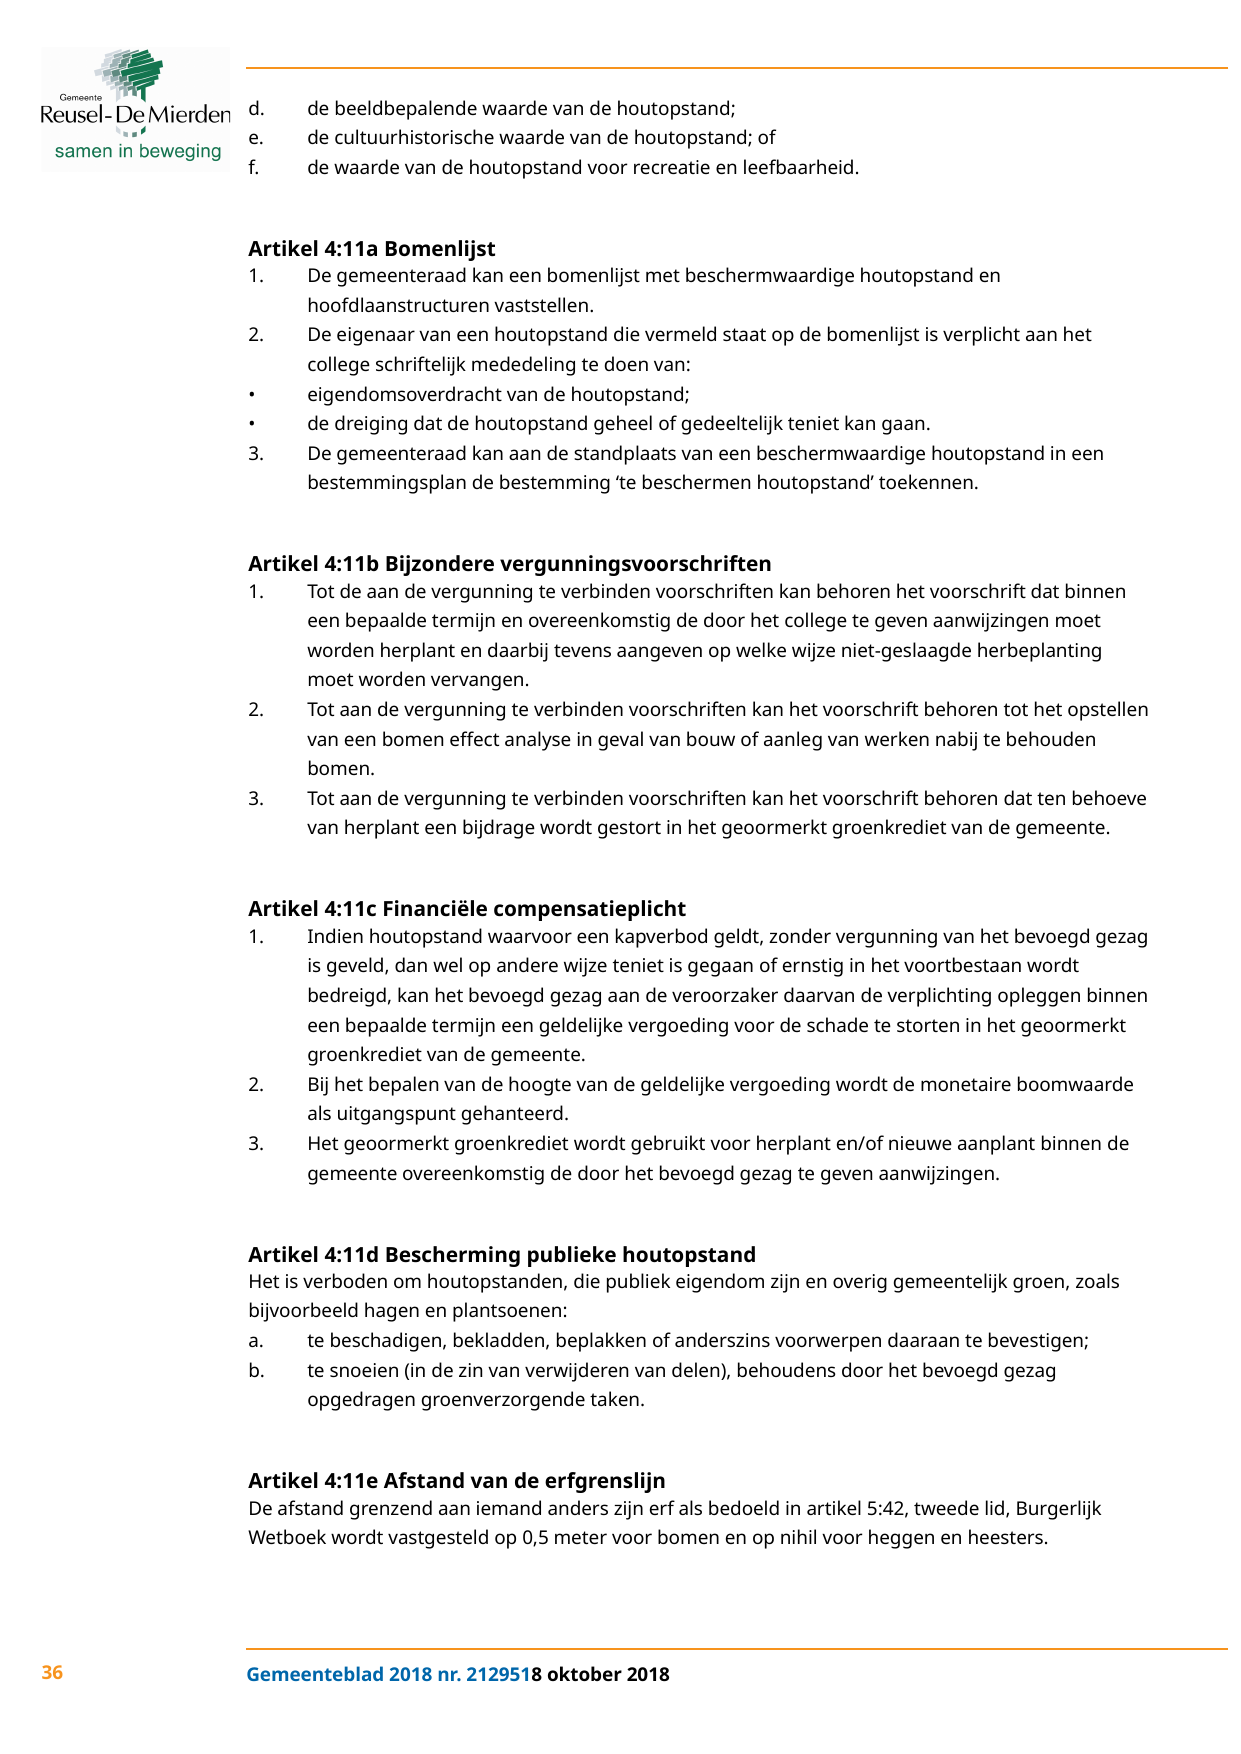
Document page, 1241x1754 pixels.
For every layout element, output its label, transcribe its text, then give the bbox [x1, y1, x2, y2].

text Artikel 4:11b Bijzondere vergunningsvoorschriften [248, 549, 1152, 578]
list Tot aan de vergunning te verbinden voorschriften kan het voorschrift behoren dat ten behoeve van herplant een bijdrage wordt gestort in het geoormerkt groenkrediet van de gemeente. [248, 785, 1152, 840]
text Artikel 4:11e Afstand van de erfgrenslijn [248, 1466, 1152, 1495]
list Tot de aan de vergunning te verbinden voorschriften kan behoren het voorschrift dat binnen een bepaalde termijn en overeenkomstig de door het college te geven aanwijzingen moet worden herplant en daarbij tevens aangeven op welke wijze niet-geslaagde herbeplanting moet worden vervangen. [248, 578, 1152, 692]
list De eigenaar van een houtopstand die vermeld staat op de bomenlijst is verplicht aan het college schriftelijk mededeling te doen van: [248, 322, 1152, 377]
list de beeldbepalende waarde van de houtopstand; [248, 95, 1152, 121]
list De gemeenteraad kan aan de standplaats van een beschermwaardige houtopstand in een bestemmingsplan de bestemming ‘te beschermen houtopstand’ toekennen. [248, 440, 1152, 495]
text Artikel 4:11a Bomenlijst [248, 234, 1152, 262]
picture [41, 47, 231, 172]
list Het geoormerkt groenkrediet wordt gebruikt voor herplant en/of nieuwe aanplant binnen de gemeente overeenkomstig de door het bevoegd gezag te geven aanwijzingen. [248, 1130, 1152, 1185]
list De gemeenteraad kan een bomenlijst met beschermwaardige houtopstand en hoofdlaanstructuren vaststellen. [248, 262, 1152, 318]
list te beschadigen, bekladden, beplakken of anderszins voorwerpen daaraan te bevestigen; [248, 1327, 1152, 1353]
text Artikel 4:11c Financiële compensatieplicht [248, 894, 1152, 923]
list Tot aan de vergunning te verbinden voorschriften kan het voorschrift behoren tot het opstellen van een bomen effect analyse in geval van bouw of aanleg van werken nabij te behouden bomen. [248, 696, 1152, 781]
list Indien houtopstand waarvoor een kapverbod geldt, zonder vergunning van het bevoegd gezag is geveld, dan wel op andere wijze teniet is gegaan of ernstig in het voortbestaan wordt bedreigd, kan het bevoegd gezag aan de veroorzaker daarvan de verplichting opleggen binnen een bepaalde termijn een geldelijke vergoeding voor de schade te storten in het geoormerkt groenkrediet van de gemeente. [248, 923, 1152, 1067]
list eigendomsoverdracht van de houtopstand; [248, 381, 1152, 406]
text Artikel 4:11d Bescherming publieke houtopstand [248, 1240, 1152, 1268]
list de waarde van de houtopstand voor recreatie en leefbaarheid. [248, 154, 1152, 180]
list de cultuurhistorische waarde van de houtopstand; of [248, 124, 1152, 150]
list de dreiging dat de houtopstand geheel of gedeeltelijk teniet kan gaan. [248, 410, 1152, 436]
list te snoeien (in de zin van verwijderen van delen), behoudens door het bevoegd gezag opgedragen groenverzorgende taken. [248, 1357, 1152, 1412]
text Het is verboden om houtopstanden, die publiek eigendom zijn en overig gemeentelijk groen, zoals bijvoorbeeld hagen en plantsoenen: [248, 1268, 1152, 1323]
text De afstand grenzend aan iemand anders zijn erf als bedoeld in artikel 5:42, tweede lid, Burgerlijk Wetboek wordt vastgesteld op 0,5 meter voor bomen en op nihil voor heggen en heesters. [248, 1495, 1152, 1550]
list Bij het bepalen van de hoogte van de geldelijke vergoeding wordt de monetaire boomwaarde als uitgangspunt gehanteerd. [248, 1071, 1152, 1126]
